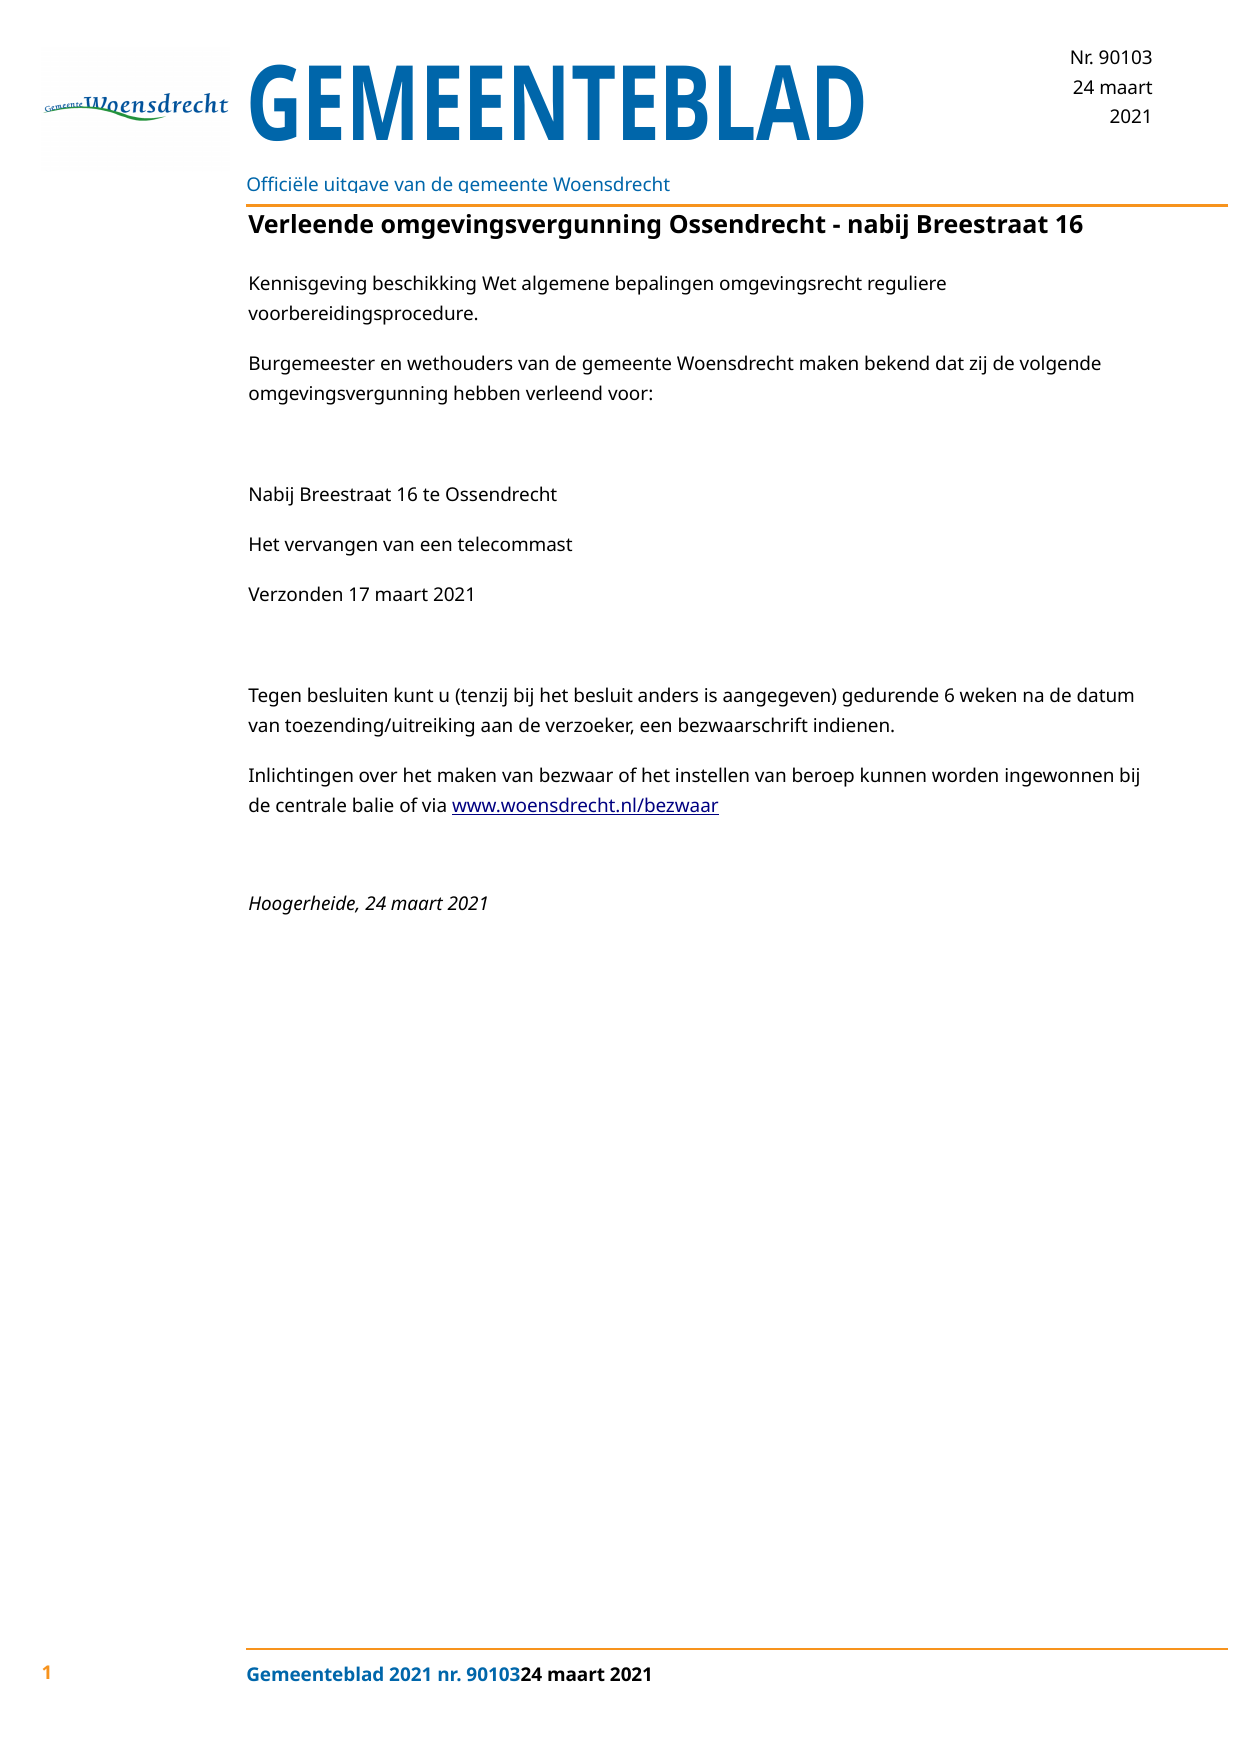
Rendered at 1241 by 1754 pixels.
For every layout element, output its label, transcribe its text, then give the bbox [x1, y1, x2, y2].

text Kennisgeving beschikking Wet algemene bepalingen omgevingsrecht reguliere voorbereidingsprocedure. [248, 270, 1152, 326]
text Tegen besluiten kunt u (tenzij bij het besluit anders is aangegeven) gedurende 6 weken na de datum van toezending/uitreiking aan de verzoeker, een bezwaarschrift indienen. [248, 682, 1152, 738]
text Hoogerheide, 24 maart 2021 [248, 890, 1152, 916]
text Verzonden 17 maart 2021 [248, 582, 1152, 607]
text Burgemeester en wethouders van de gemeente Woensdrecht maken bekend dat zij de volgende omgevingsvergunning hebben verleend voor: [248, 350, 1152, 406]
text Het vervangen van een telecommast [248, 531, 1152, 557]
picture [41, 47, 231, 172]
text Inlichtingen over het maken van bezwaar of het instellen van beroep kunnen worden ingewonnen bij de centrale balie of via www.woensdrecht.nl/bezwaar [248, 762, 1152, 818]
text Nabij Breestraat 16 te Ossendrecht [248, 481, 1152, 506]
text Verleende omgevingsvergunning Ossendrecht - nabij Breestraat 16 [248, 207, 1152, 241]
